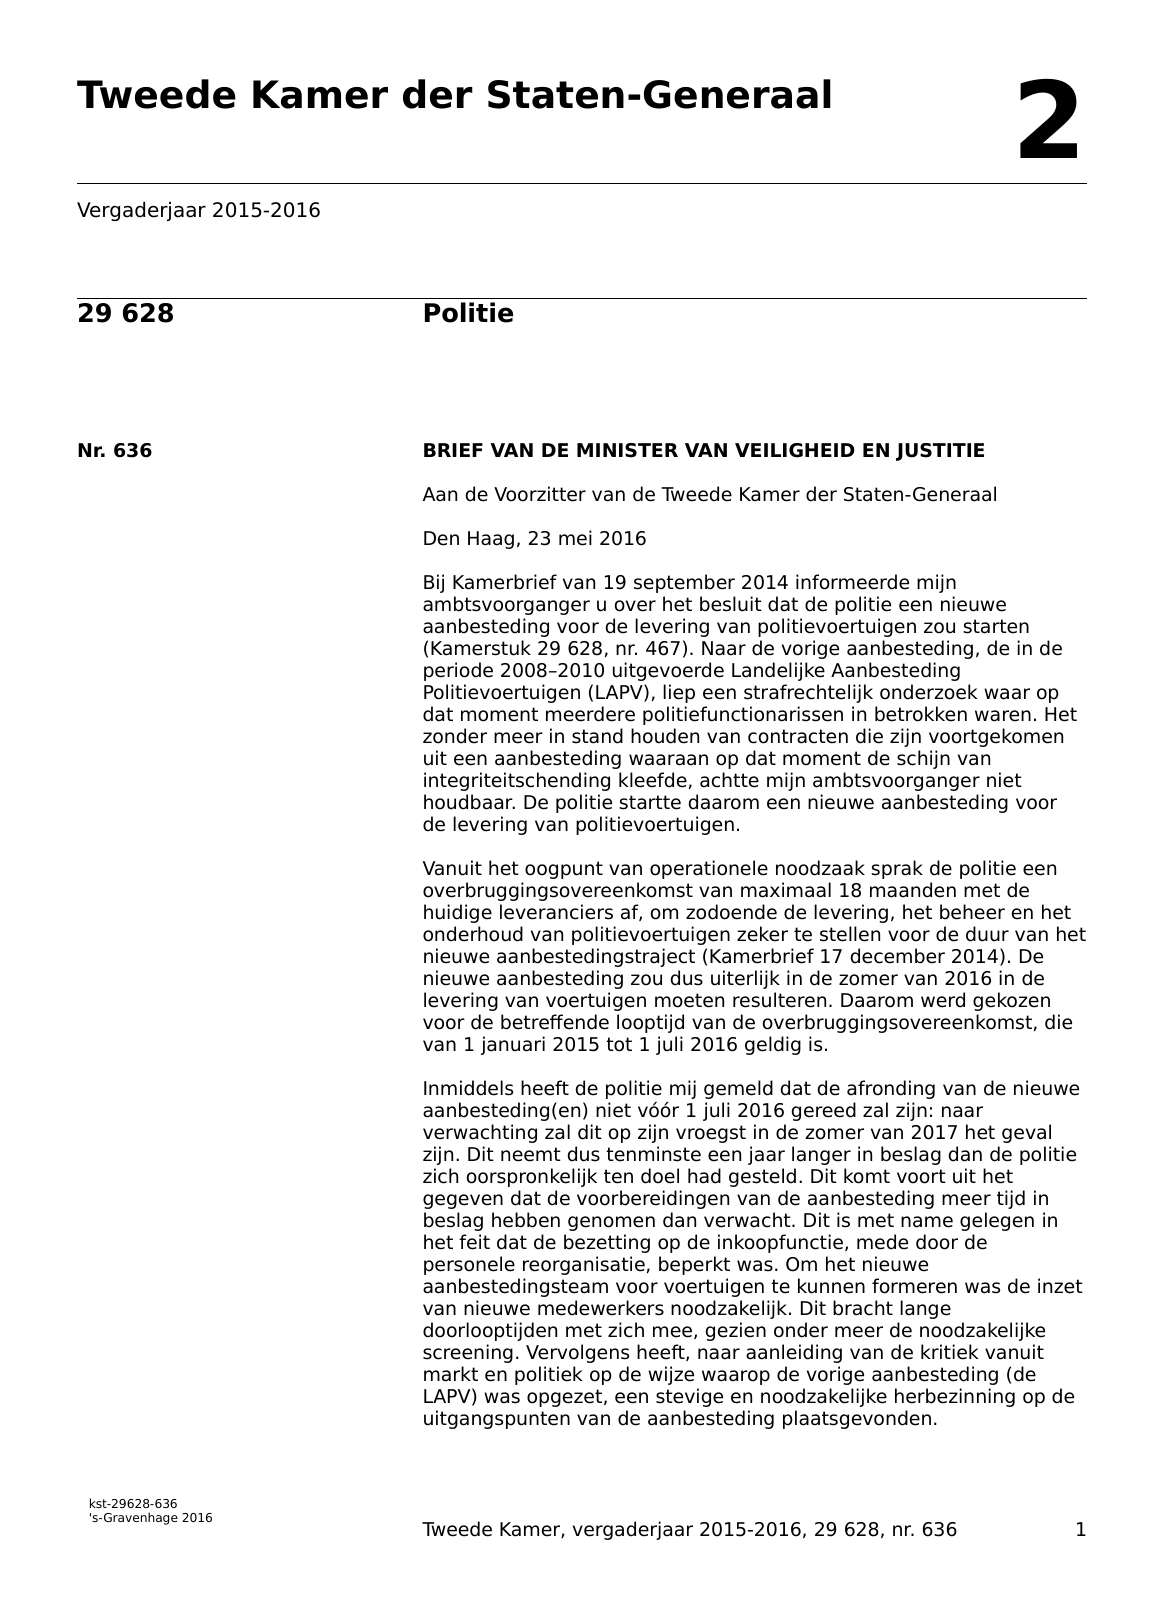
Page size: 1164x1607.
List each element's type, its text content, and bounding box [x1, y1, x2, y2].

text Bij Kamerbrief van 19 september 2014 informeerde mijn ambtsvoorganger u over het besluit dat de politie een nieuwe aanbesteding voor de levering van politievoertuigen zou starten (Kamerstuk 29 628, nr. 467). Naar de vorige aanbesteding, de in de periode 2008–2010 uitgevoerde Landelijke Aanbesteding Politievoertuigen (LAPV), liep een strafrechtelijk onderzoek waar op dat moment meerdere politiefunctionarissen in betrokken waren. Het zonder meer in stand houden van contracten die zijn voortgekomen uit een aanbesteding waaraan op dat moment de schijn van integriteitschending kleefde, achtte mijn ambtsvoorganger niet houdbaar. De politie startte daarom een nieuwe aanbesteding voor de levering van politievoertuigen. [422, 572, 1087, 836]
text Aan de Voorzitter van de Tweede Kamer der Staten-Generaal [422, 484, 1087, 506]
text Den Haag, 23 mei 2016 [422, 528, 1087, 550]
table_header Tweede Kamer der Staten-Generaal [77, 59, 886, 183]
text Inmiddels heeft de politie mij gemeld dat de afronding van de nieuwe aanbesteding(en) niet vóór 1 juli 2016 gereed zal zijn: naar verwachting zal dit op zijn vroegst in de zomer van 2017 het geval zijn. Dit neemt dus tenminste een jaar langer in beslag dan de politie zich oorspronkelijk ten doel had gesteld. Dit komt voort uit het gegeven dat de voorbereidingen van de aanbesteding meer tijd in beslag hebben genomen dan verwacht. Dit is met name gelegen in het feit dat de bezetting op de inkoopfunctie, mede door de personele reorganisatie, beperkt was. Om het nieuwe aanbestedingsteam voor voertuigen te kunnen formeren was de inzet van nieuwe medewerkers noodzakelijk. Dit bracht lange doorlooptijden met zich mee, gezien onder meer de noodzakelijke screening. Vervolgens heeft, naar aanleiding van de kritiek vanuit markt en politiek op de wijze waarop de vorige aanbesteding (de LAPV) was opgezet, een stevige en noodzakelijke herbezinning op de uitgangspunten van de aanbesteding plaatsgevonden. [422, 1078, 1087, 1430]
text 's-Gravenhage 2016 [88, 1511, 323, 1525]
subtitle 29 628 Politie [77, 299, 1087, 329]
table_cell Vergaderjaar 2015-2016 [77, 184, 1087, 298]
subtitle Nr. 636 BRIEF VAN DE MINISTER VAN VEILIGHEID EN JUSTITIE [77, 440, 1087, 462]
table_header 2 [886, 59, 1087, 183]
text Vanuit het oogpunt van operationele noodzaak sprak de politie een overbruggingsovereenkomst van maximaal 18 maanden met de huidige leveranciers af, om zodoende de levering, het beheer en het onderhoud van politievoertuigen zeker te stellen voor de duur van het nieuwe aanbestedingstraject (Kamerbrief 17 december 2014). De nieuwe aanbesteding zou dus uiterlijk in de zomer van 2016 in de levering van voertuigen moeten resulteren. Daarom werd gekozen voor de betreffende looptijd van de overbruggingsovereenkomst, die van 1 januari 2015 tot 1 juli 2016 geldig is. [422, 858, 1087, 1056]
text kst-29628-636 [88, 1497, 323, 1511]
